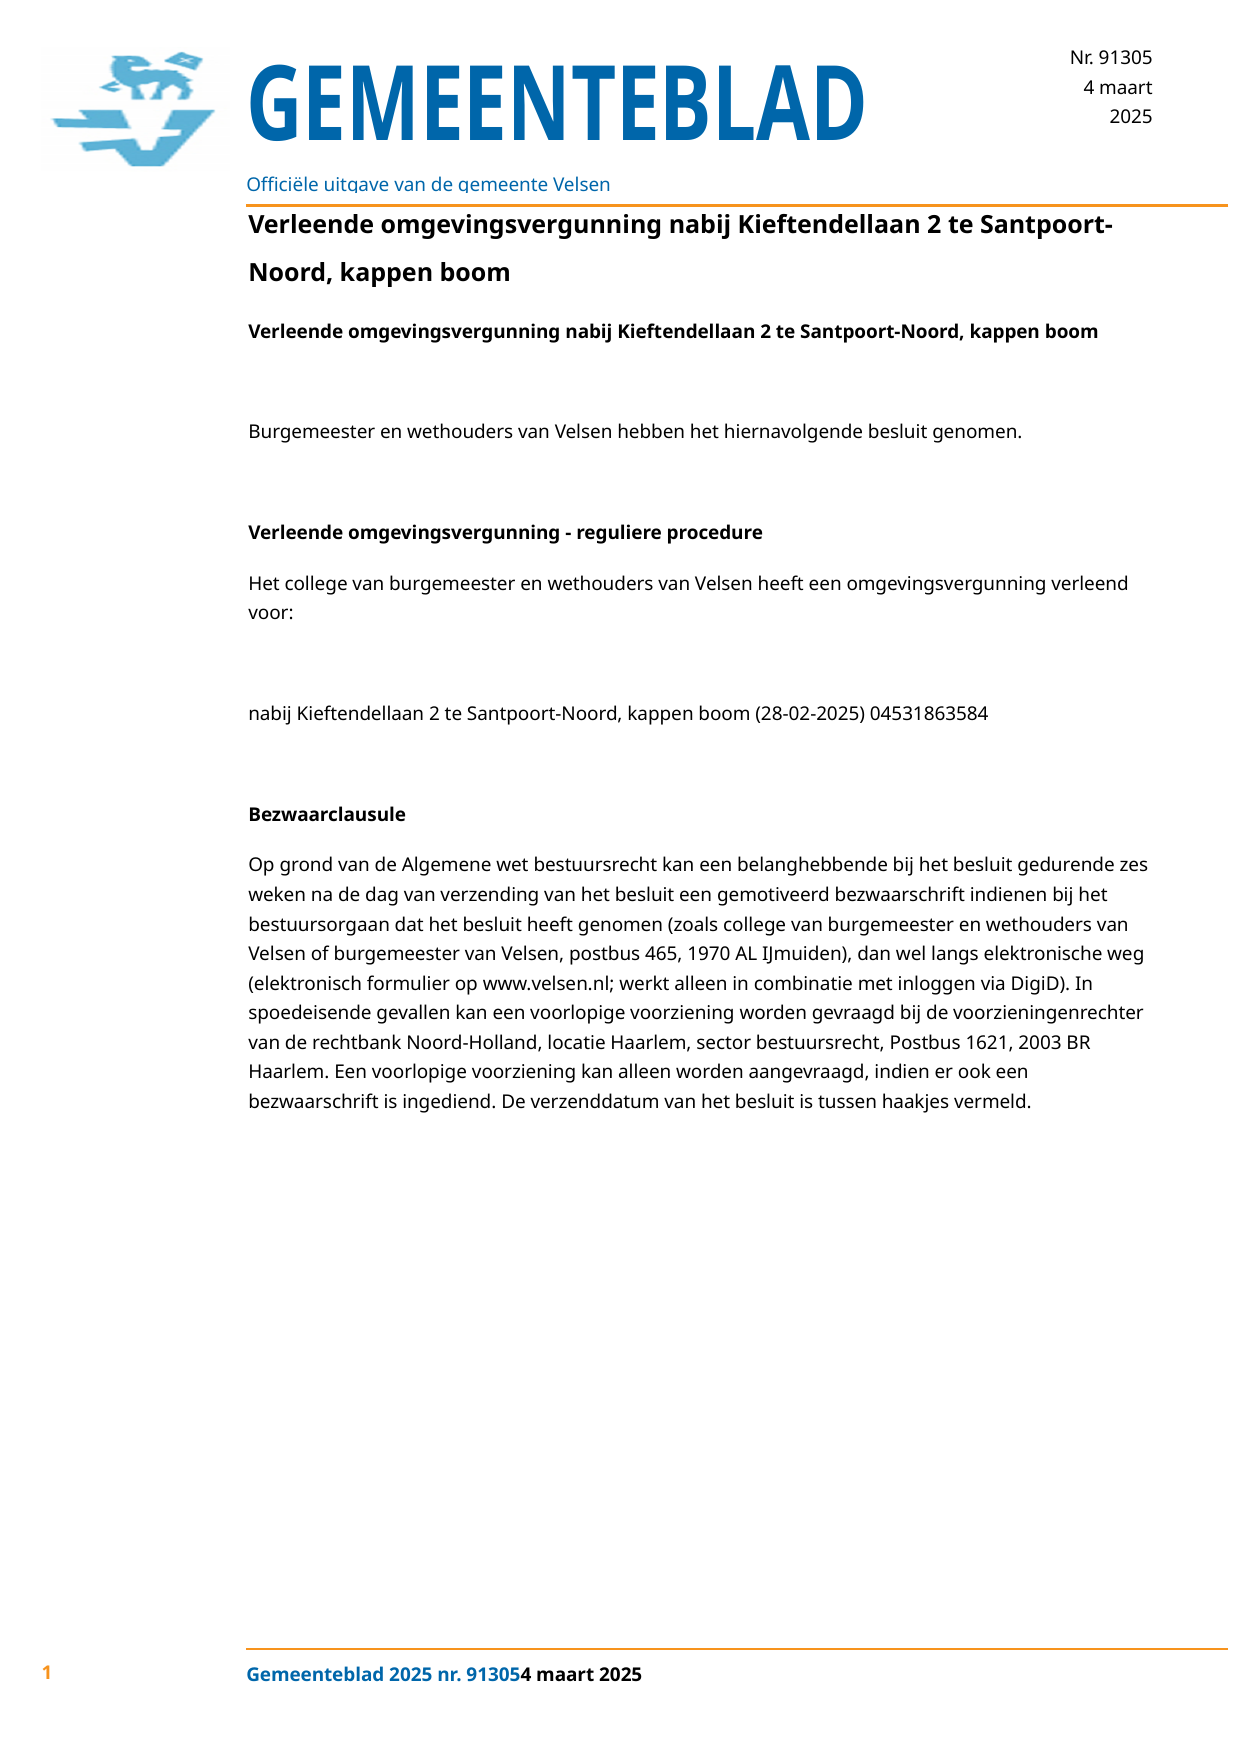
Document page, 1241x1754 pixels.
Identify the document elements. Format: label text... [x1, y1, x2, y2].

text Verleende omgevingsvergunning - reguliere procedure [248, 519, 1152, 545]
text Verleende omgevingsvergunning nabij Kieftendellaan 2 te Santpoort-Noord, kappen boom [248, 207, 1152, 288]
text nabij Kieftendellaan 2 te Santpoort-Noord, kappen boom (28-02-2025) 04531863584 [248, 700, 1152, 726]
text Burgemeester en wethouders van Velsen hebben het hiernavolgende besluit genomen. [248, 419, 1152, 444]
text Bezwaarclausule [248, 801, 1152, 827]
text Het college van burgemeester en wethouders van Velsen heeft een omgevingsvergunning verleend voor: [248, 570, 1152, 625]
text Verleende omgevingsvergunning nabij Kieftendellaan 2 te Santpoort-Noord, kappen boom [248, 318, 1152, 344]
picture [41, 47, 231, 172]
text Op grond van de Algemene wet bestuursrecht kan een belanghebbende bij het besluit gedurende zes weken na de dag van verzending van het besluit een gemotiveerd bezwaarschrift indienen bij het bestuursorgaan dat het besluit heeft genomen (zoals college van burgemeester en wethouders van Velsen of burgemeester van Velsen, postbus 465, 1970 AL IJmuiden), dan wel langs elektronische weg (elektronisch formulier op www.velsen.nl; werkt alleen in combinatie met inloggen via DigiD). In spoedeisende gevallen kan een voorlopige voorziening worden gevraagd bij de voorzieningenrechter van de rechtbank Noord-Holland, locatie Haarlem, sector bestuursrecht, Postbus 1621, 2003 BR Haarlem. Een voorlopige voorziening kan alleen worden aangevraagd, indien er ook een bezwaarschrift is ingediend. De verzenddatum van het besluit is tussen haakjes vermeld. [248, 852, 1152, 1114]
